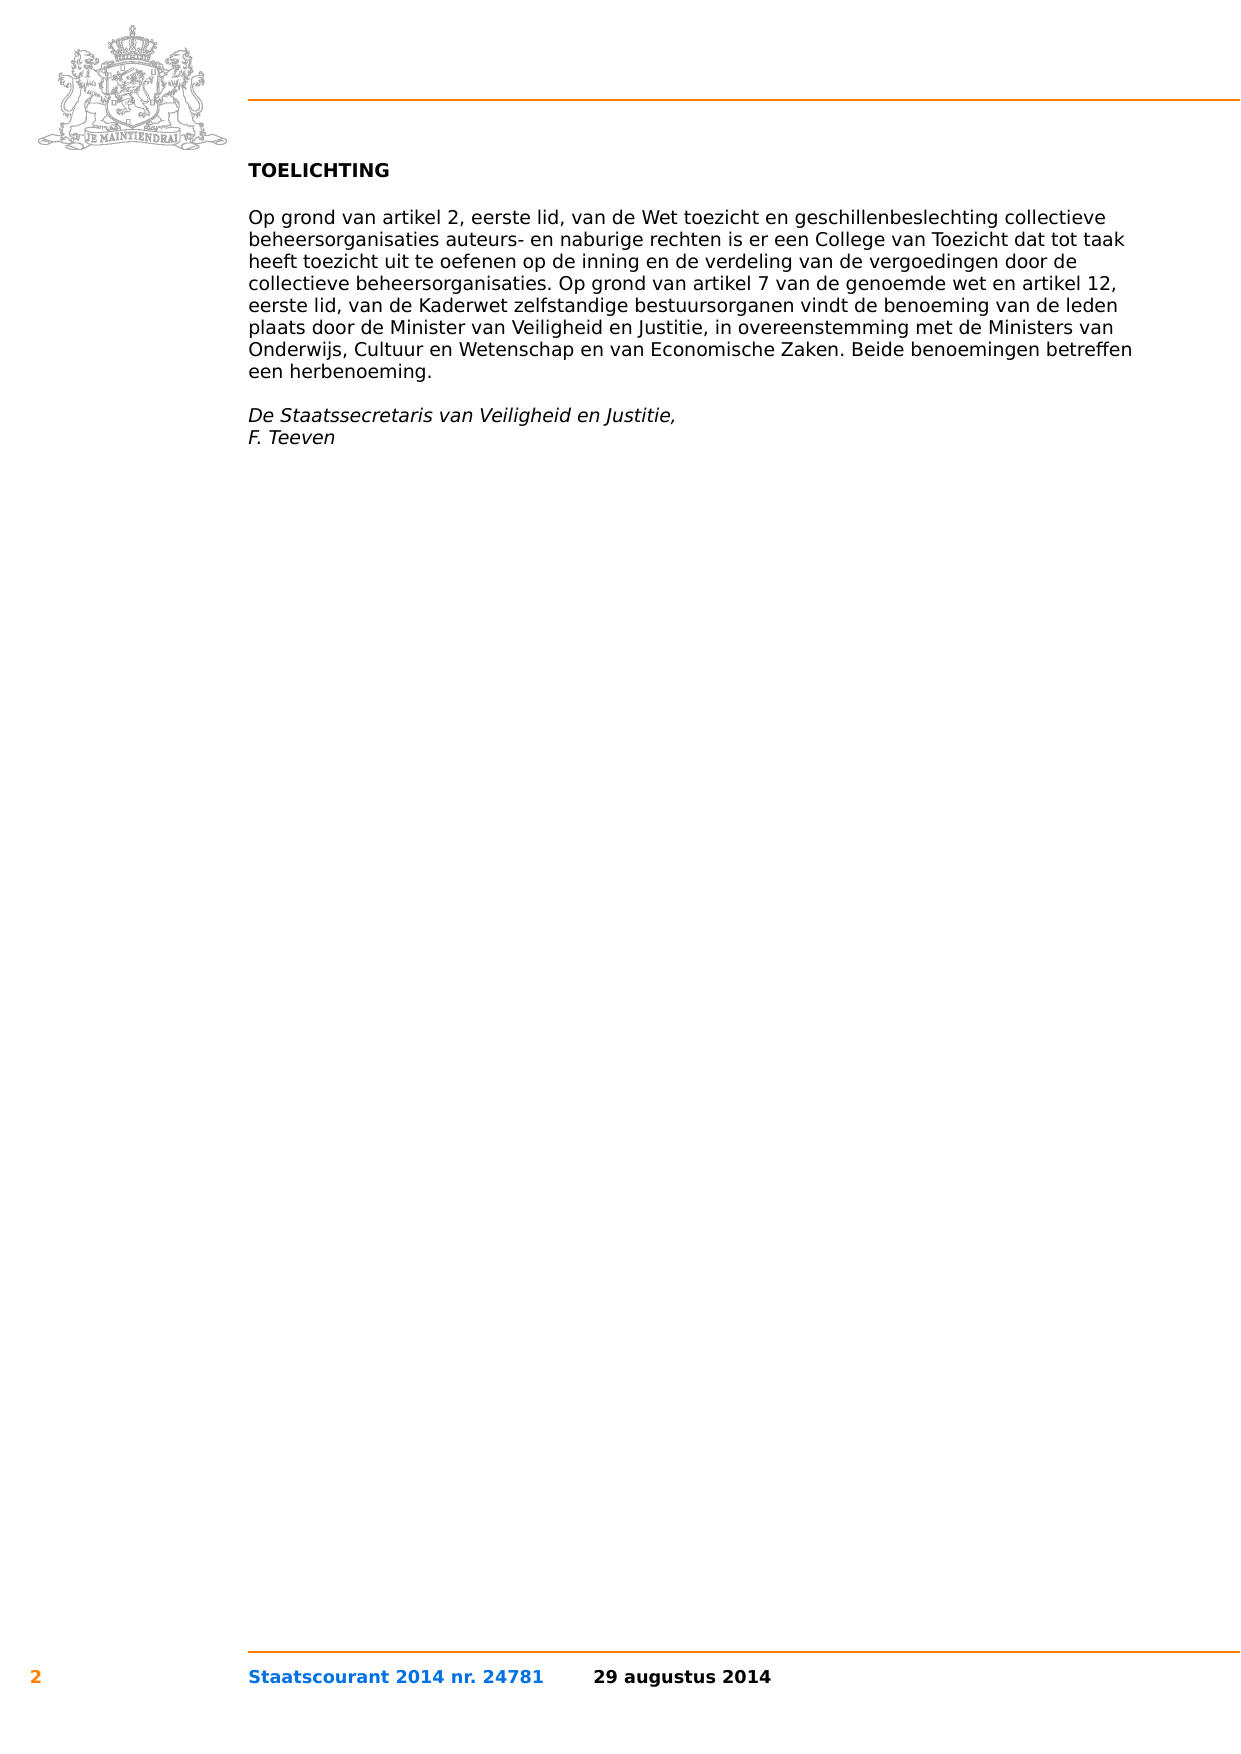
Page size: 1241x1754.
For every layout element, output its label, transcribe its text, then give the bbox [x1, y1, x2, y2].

text Op grond van artikel 2, eerste lid, van de Wet toezicht en geschillenbeslechting collectieve beheersorganisaties auteurs- en naburige rechten is er een College van Toezicht dat tot taak heeft toezicht uit te oefenen op de inning en de verdeling van de vergoedingen door de collectieve beheersorganisaties. Op grond van artikel 7 van de genoemde wet en artikel 12, eerste lid, van de Kaderwet zelfstandige bestuursorganen vindt de benoeming van de leden plaats door de Minister van Veiligheid en Justitie, in overeenstemming met de Ministers van Onderwijs, Cultuur en Wetenschap en van Economische Zaken. Beide benoemingen betreffen een herbenoeming. [248, 207, 1163, 383]
subtitle TOELICHTING [248, 160, 1163, 182]
text De Staatssecretaris van Veiligheid en Justitie, F. Teeven [248, 404, 1163, 448]
picture [38, 25, 227, 150]
